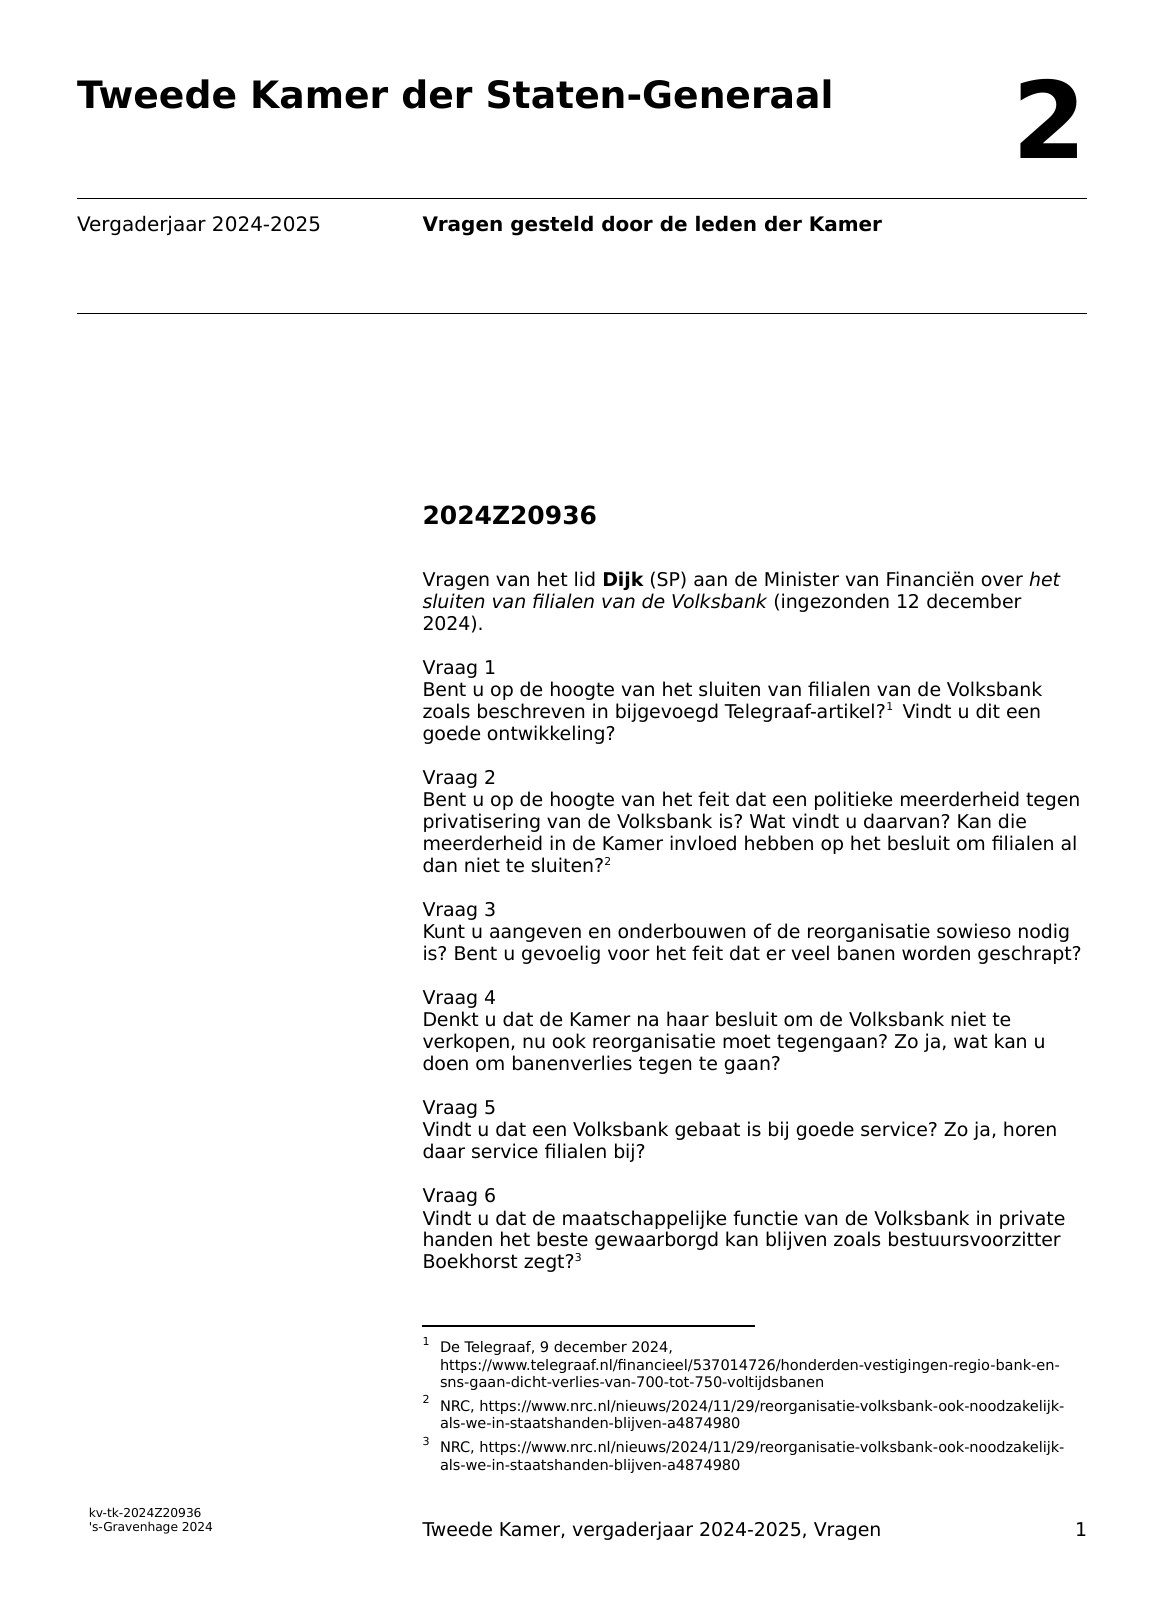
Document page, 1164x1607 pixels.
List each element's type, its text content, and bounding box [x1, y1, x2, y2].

text 2024Z20936 [422, 501, 1087, 531]
text Vraag 3 [422, 899, 1087, 921]
text NRC, https://www.nrc.nl/nieuws/2024/11/29/reorganisatie-volksbank-ook-noodzakelijk-als-we-in-staatshanden-blijven-a4874980 [422, 1393, 1087, 1432]
table_cell Vergaderjaar 2024-2025 [77, 199, 422, 313]
text Vindt u dat de maatschappelijke functie van de Volksbank in private handen het beste gewaarborgd kan blijven zoals bestuursvoorzitter Boekhorst zegt? [422, 1207, 1087, 1273]
table_cell Vragen gesteld door de leden der Kamer [422, 199, 1087, 313]
text Vraag 2 [422, 767, 1087, 789]
table_header 2 [886, 59, 1087, 198]
text Vraag 5 [422, 1097, 1087, 1119]
text Vraag 4 [422, 987, 1087, 1009]
text Vraag 1 [422, 657, 1087, 679]
text Vraag 6 [422, 1185, 1087, 1207]
text Bent u op de hoogte van het sluiten van filialen van de Volksbank zoals beschreven in bijgevoegd Telegraaf-artikel? Vindt u dit een goede ontwikkeling? [422, 679, 1087, 745]
text Bent u op de hoogte van het feit dat een politieke meerderheid tegen privatisering van de Volksbank is? Wat vindt u daarvan? Kan die meerderheid in de Kamer invloed hebben op het besluit om filialen al dan niet te sluiten? [422, 789, 1087, 877]
text NRC, https://www.nrc.nl/nieuws/2024/11/29/reorganisatie-volksbank-ook-noodzakelijk-als-we-in-staatshanden-blijven-a4874980 [422, 1435, 1087, 1474]
text Vindt u dat een Volksbank gebaat is bij goede service? Zo ja, horen daar service filialen bij? [422, 1119, 1087, 1163]
table_header Tweede Kamer der Staten-Generaal [77, 59, 886, 198]
text Denkt u dat de Kamer na haar besluit om de Volksbank niet te verkopen, nu ook reorganisatie moet tegengaan? Zo ja, wat kan u doen om banenverlies tegen te gaan? [422, 1009, 1087, 1075]
text Vragen van het lid Dijk (SP) aan de Minister van Financiën over het sluiten van filialen van de Volksbank (ingezonden 12 december 2024). [422, 569, 1087, 635]
text 's-Gravenhage 2024 [88, 1520, 323, 1534]
text De Telegraaf, 9 december 2024, https://www.telegraaf.nl/financieel/537014726/honderden-vestigingen-regio-bank-en-sns-gaan-dicht-verlies-van-700-tot-750-voltijdsbanen [422, 1335, 1087, 1391]
text kv-tk-2024Z20936 [88, 1506, 323, 1520]
text Kunt u aangeven en onderbouwen of de reorganisatie sowieso nodig is? Bent u gevoelig voor het feit dat er veel banen worden geschrapt? [422, 921, 1087, 965]
